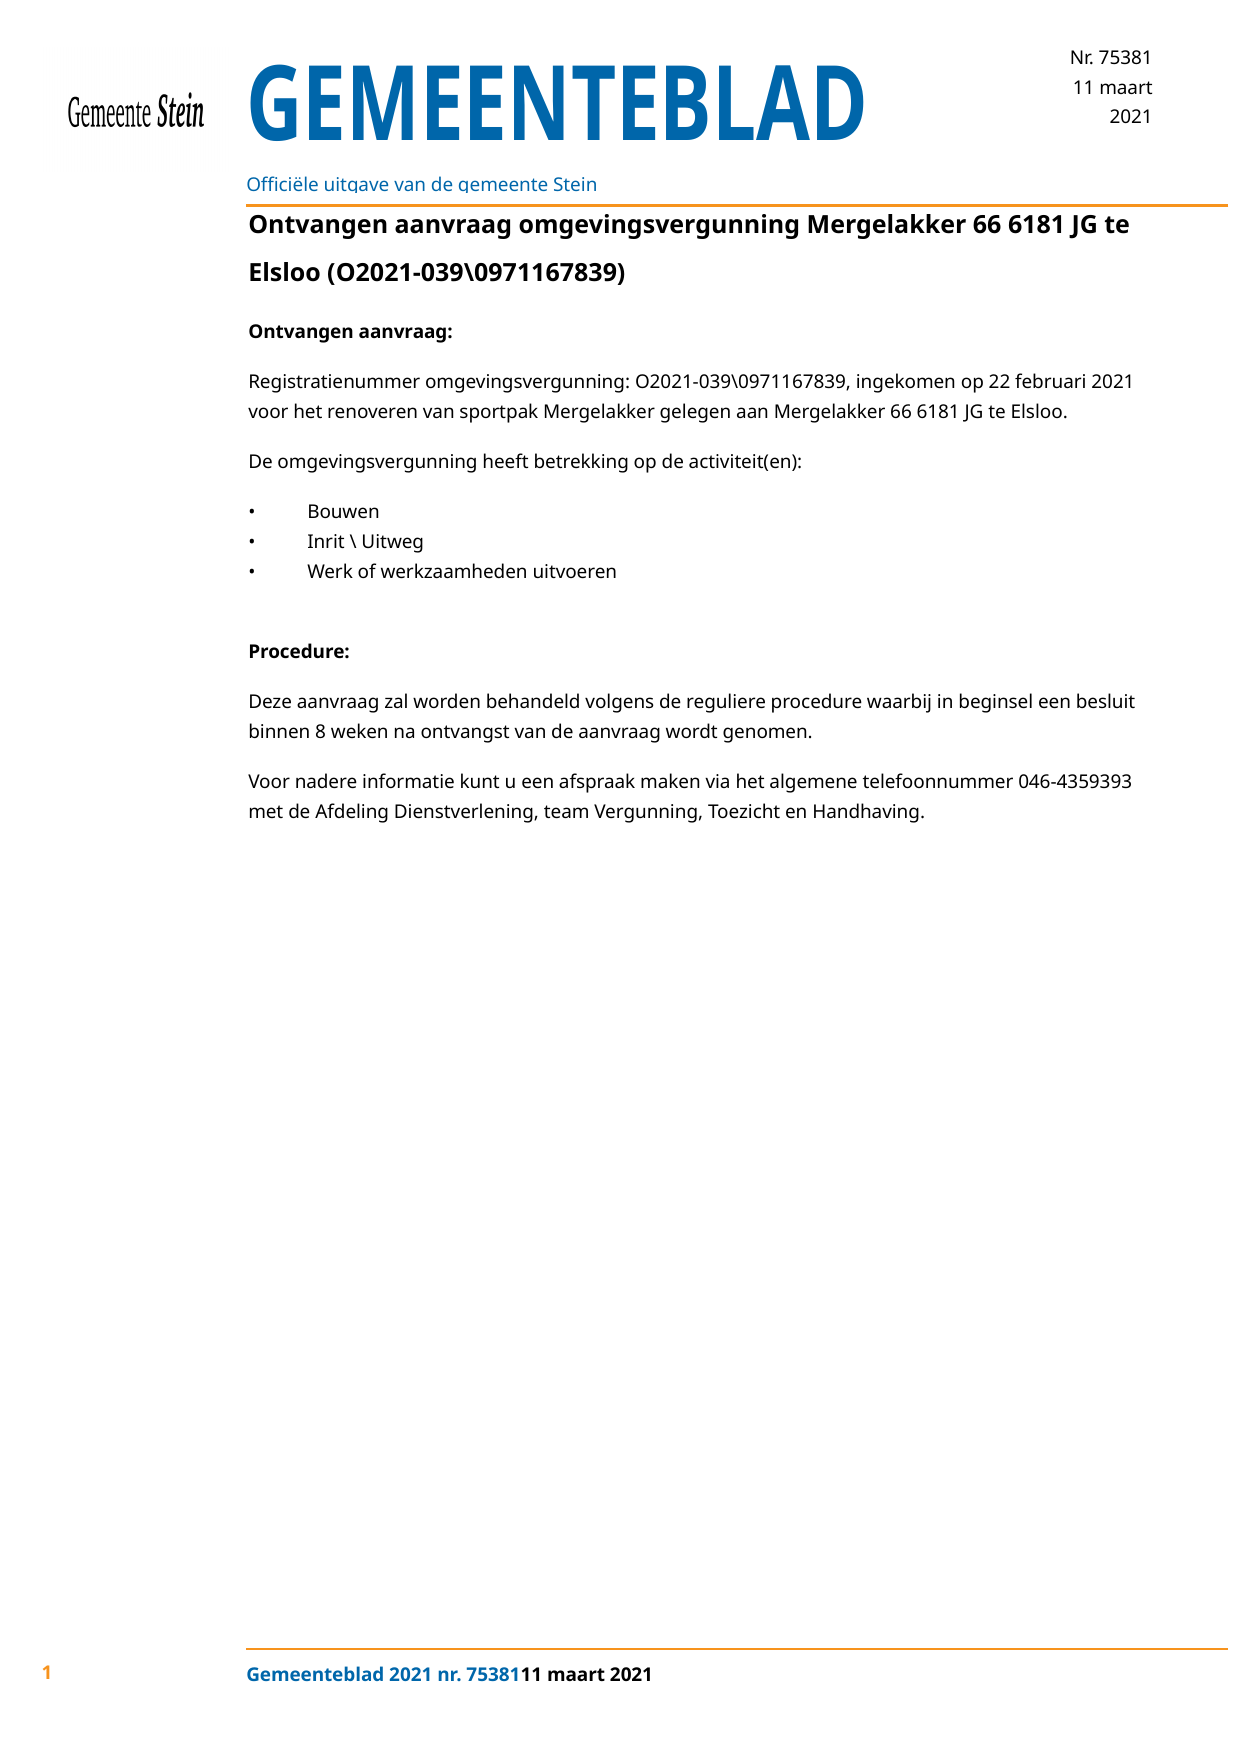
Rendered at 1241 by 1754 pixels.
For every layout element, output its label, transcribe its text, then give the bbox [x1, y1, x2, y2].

list Inrit \ Uitweg [248, 528, 1152, 554]
text Procedure: [248, 638, 1152, 664]
list Bouwen [248, 499, 1152, 524]
text Ontvangen aanvraag: [248, 318, 1152, 344]
text Registratienummer omgevingsvergunning: O2021-039\0971167839, ingekomen op 22 februari 2021 voor het renoveren van sportpak Mergelakker gelegen aan Mergelakker 66 6181 JG te Elsloo. [248, 368, 1152, 424]
list Werk of werkzaamheden uitvoeren [248, 558, 1152, 584]
text Voor nadere informatie kunt u een afspraak maken via het algemene telefoonnummer 046-4359393 met de Afdeling Dienstverlening, team Vergunning, Toezicht en Handhaving. [248, 768, 1152, 824]
picture [41, 47, 231, 172]
text Deze aanvraag zal worden behandeld volgens de reguliere procedure waarbij in beginsel een besluit binnen 8 weken na ontvangst van de aanvraag wordt genomen. [248, 688, 1152, 744]
text Ontvangen aanvraag omgevingsvergunning Mergelakker 66 6181 JG te Elsloo (O2021-039\0971167839) [248, 207, 1152, 288]
text De omgevingsvergunning heeft betrekking op de activiteit(en): [248, 448, 1152, 474]
